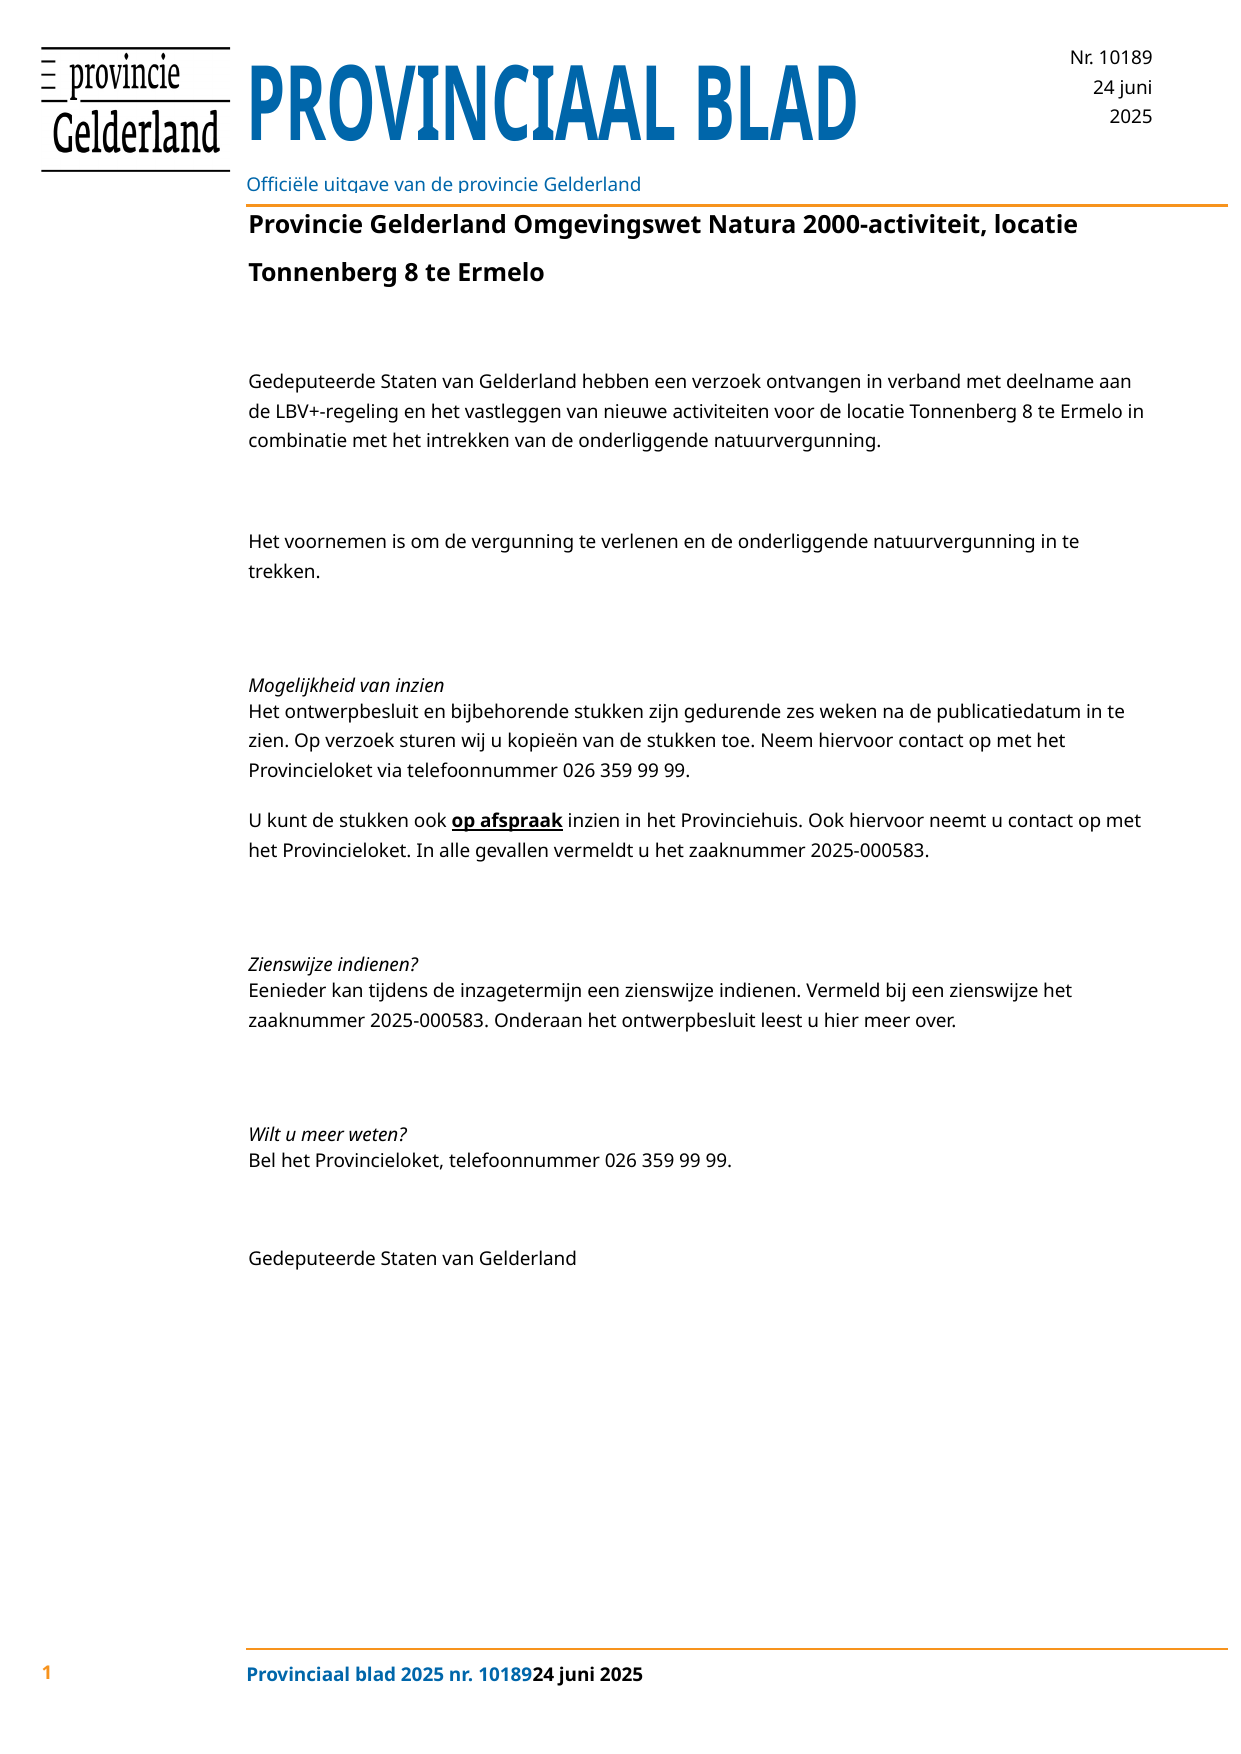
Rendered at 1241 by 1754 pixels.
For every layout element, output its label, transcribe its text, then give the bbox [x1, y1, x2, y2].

text Gedeputeerde Staten van Gelderland hebben een verzoek ontvangen in verband met deelname aan de LBV+-regeling en het vastleggen van nieuwe activiteiten voor de locatie Tonnenberg 8 te Ermelo in combinatie met het intrekken van de onderliggende natuurvergunning. [248, 368, 1152, 453]
text Wilt u meer weten? [248, 1121, 1152, 1147]
text Het voornemen is om de vergunning te verlenen en de onderliggende natuurvergunning in te trekken. [248, 528, 1152, 584]
picture [41, 47, 231, 172]
text Eenieder kan tijdens de inzagetermijn een zienswijze indienen. Vermeld bij een zienswijze het zaaknummer 2025-000583. Onderaan het ontwerpbesluit leest u hier meer over. [248, 977, 1152, 1033]
text Provincie Gelderland Omgevingswet Natura 2000-activiteit, locatie Tonnenberg 8 te Ermelo [248, 207, 1152, 288]
text Zienswijze indienen? [248, 952, 1152, 977]
text Bel het Provincieloket, telefoonnummer 026 359 99 99. [248, 1147, 1152, 1173]
text U kunt de stukken ook op afspraak inzien in het Provinciehuis. Ook hiervoor neemt u contact op met het Provincieloket. In alle gevallen vermeldt u het zaaknummer 2025-000583. [248, 808, 1152, 863]
text Het ontwerpbesluit en bijbehorende stukken zijn gedurende zes weken na de publicatiedatum in te zien. Op verzoek sturen wij u kopieën van de stukken toe. Neem hiervoor contact op met het Provincieloket via telefoonnummer 026 359 99 99. [248, 698, 1152, 783]
text Mogelijkheid van inzien [248, 672, 1152, 698]
text Gedeputeerde Staten van Gelderland [248, 1245, 1152, 1271]
